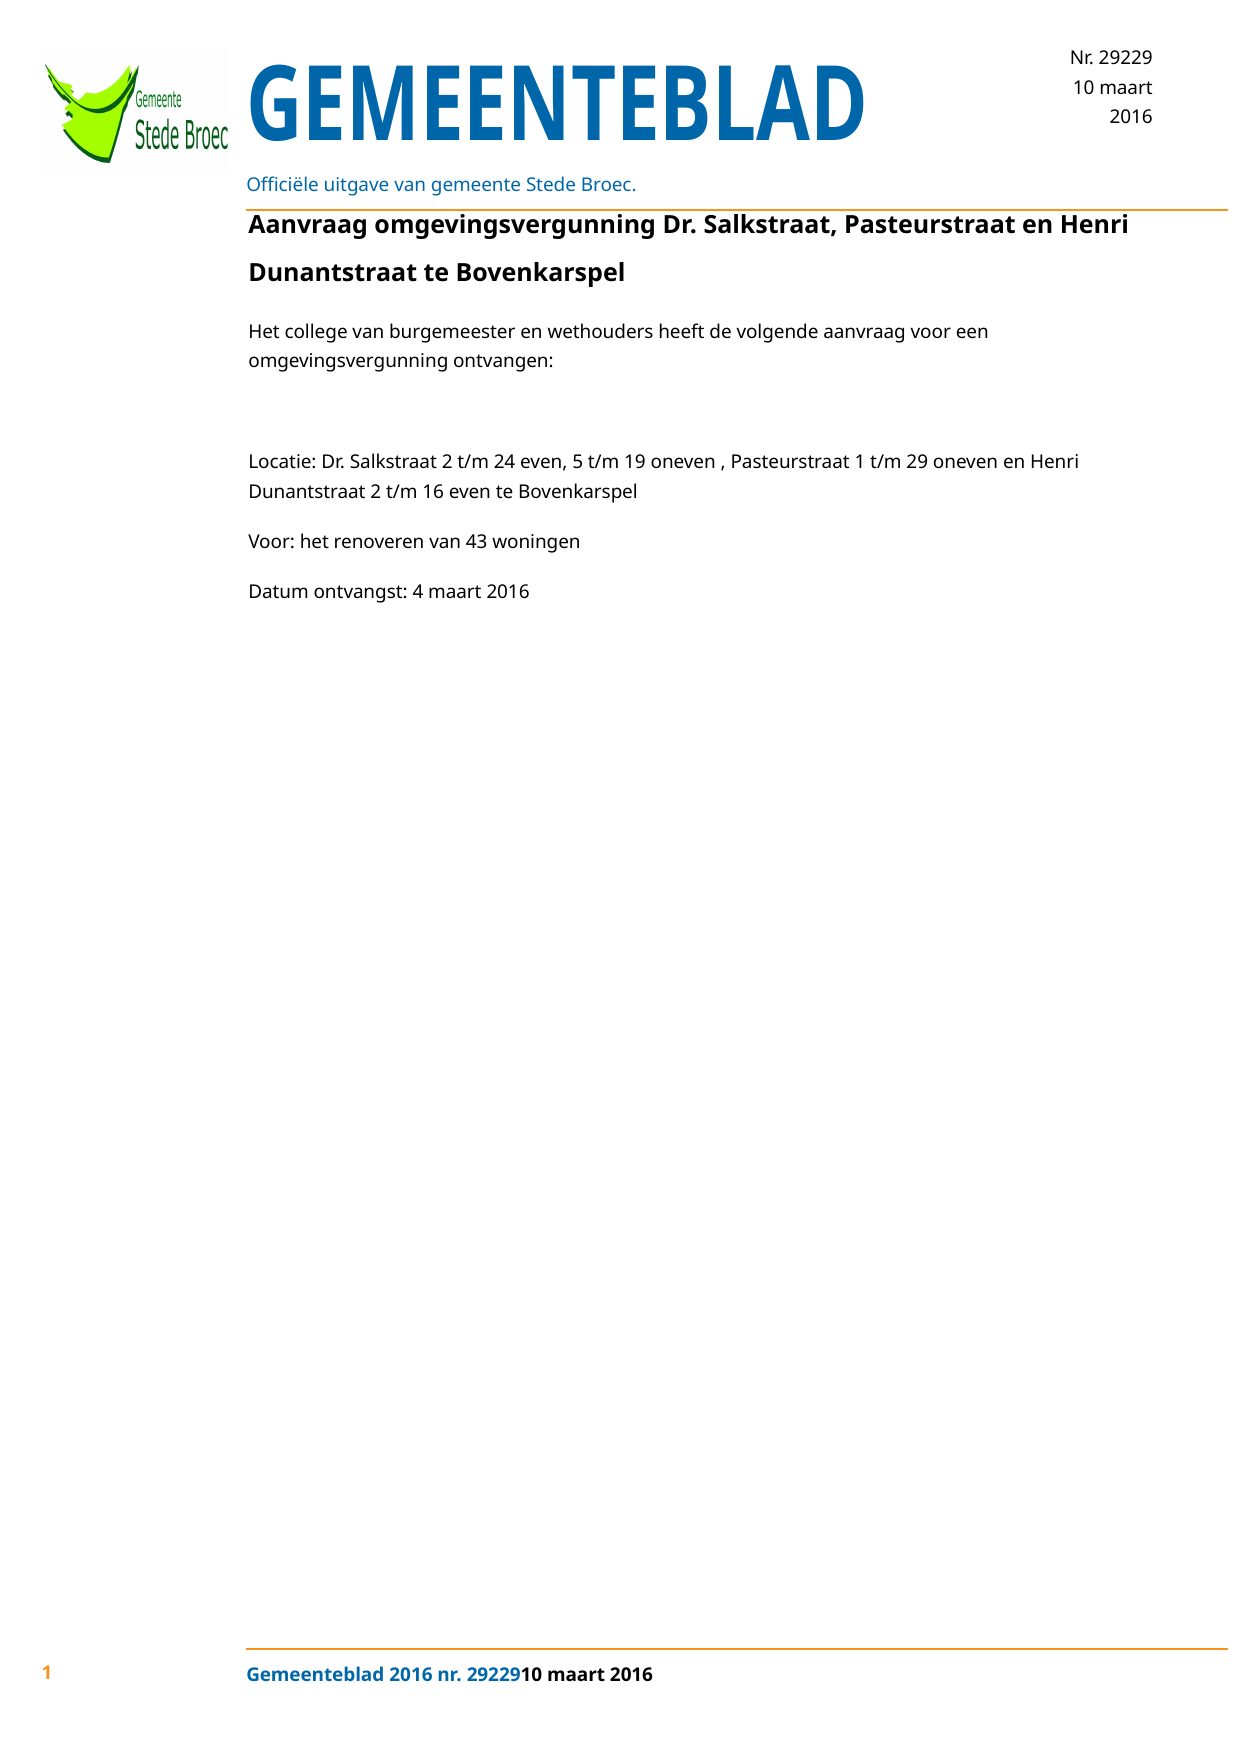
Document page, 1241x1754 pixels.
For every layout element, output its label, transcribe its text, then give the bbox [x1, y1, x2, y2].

text Het college van burgemeester en wethouders heeft de volgende aanvraag voor een omgevingsvergunning ontvangen: [248, 318, 1152, 373]
text Aanvraag omgevingsvergunning Dr. Salkstraat, Pasteurstraat en Henri Dunantstraat te Bovenkarspel [248, 211, 1152, 288]
text Locatie: Dr. Salkstraat 2 t/m 24 even, 5 t/m 19 oneven , Pasteurstraat 1 t/m 29 oneven en Henri Dunantstraat 2 t/m 16 even te Bovenkarspel [248, 448, 1152, 504]
picture [41, 47, 231, 172]
text Datum ontvangst: 4 maart 2016 [248, 579, 1152, 604]
text Voor: het renoveren van 43 woningen [248, 528, 1152, 554]
